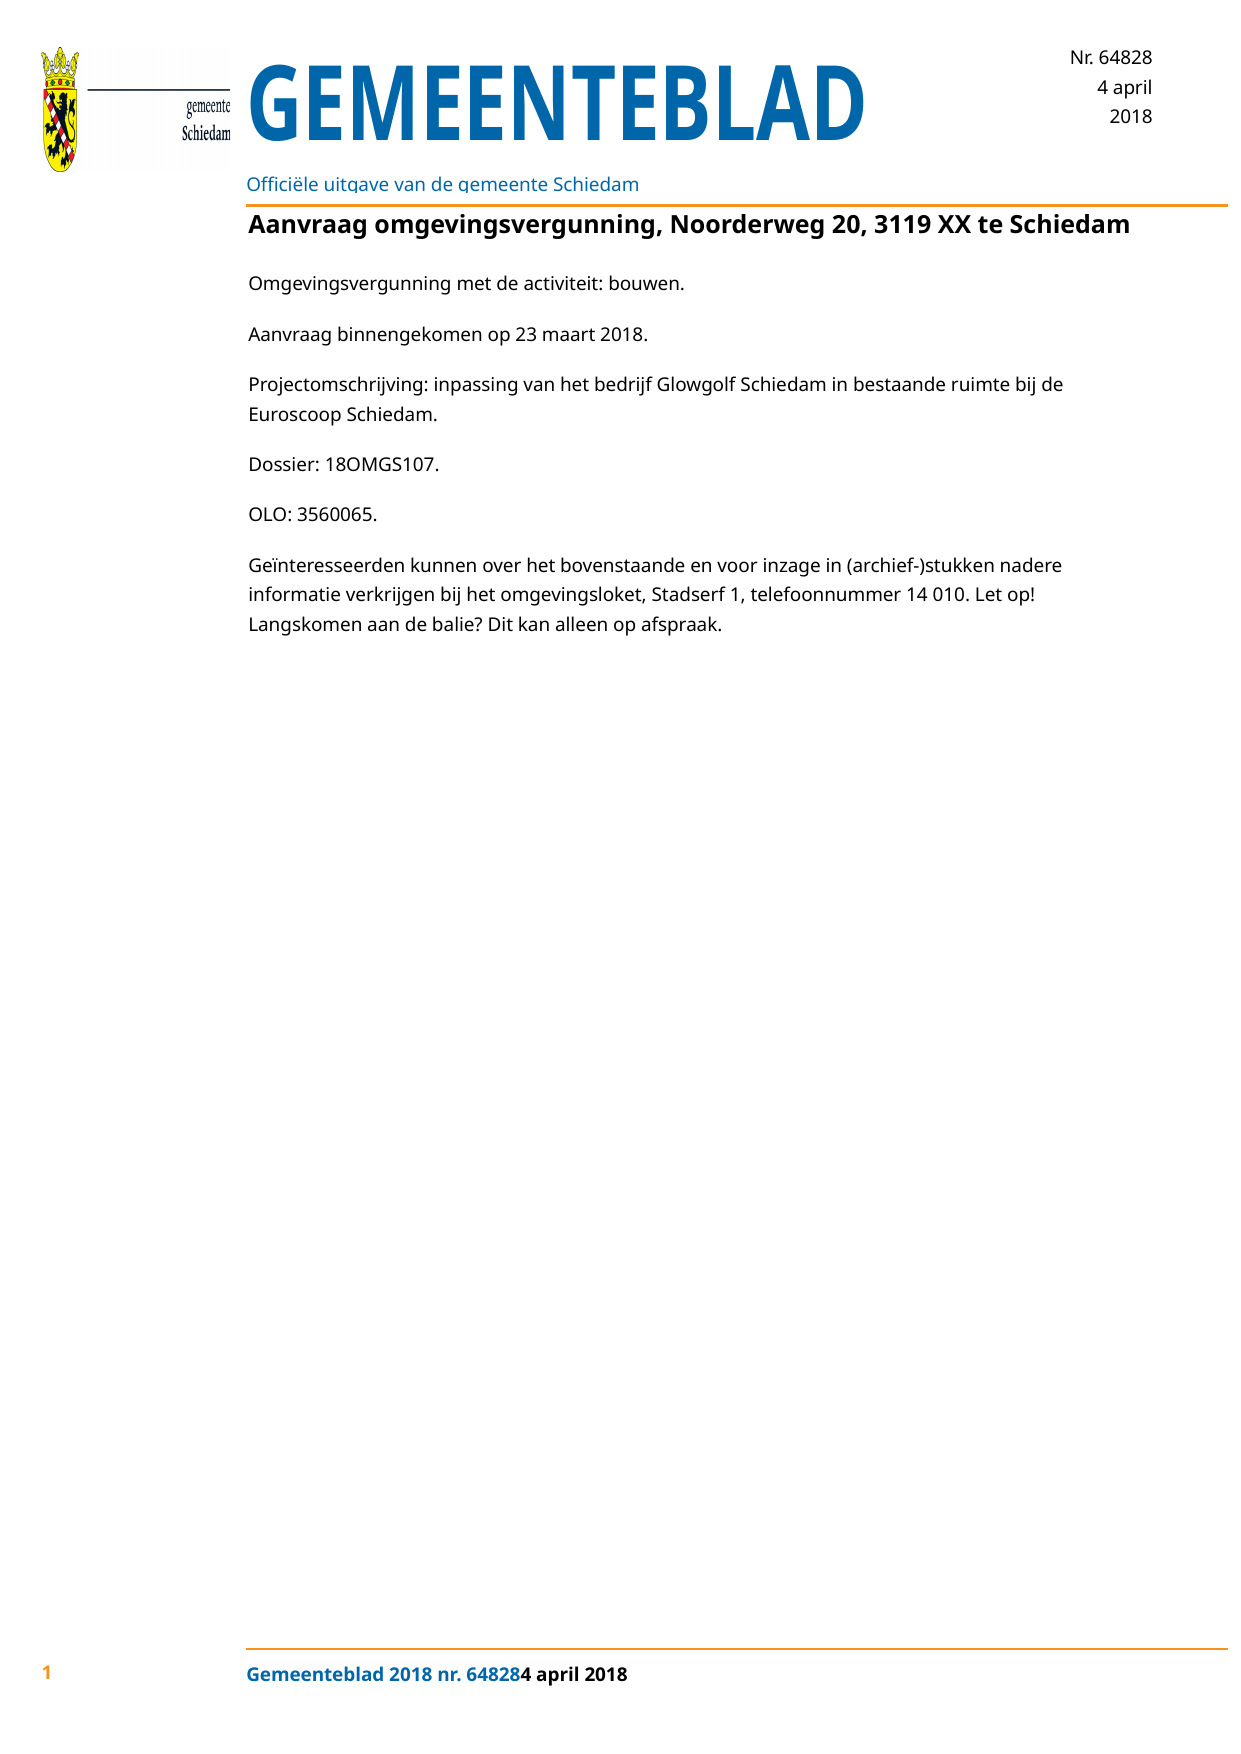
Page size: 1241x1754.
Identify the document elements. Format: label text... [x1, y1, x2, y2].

text OLO: 3560065. [248, 502, 1152, 527]
picture [41, 47, 231, 172]
text Aanvraag omgevingsvergunning, Noorderweg 20, 3119 XX te Schiedam [248, 207, 1152, 241]
text Aanvraag binnengekomen op 23 maart 2018. [248, 321, 1152, 346]
text Omgevingsvergunning met de activiteit: bouwen. [248, 270, 1152, 296]
text Geïnteresseerden kunnen over het bovenstaande en voor inzage in (archief-)stukken nadere informatie verkrijgen bij het omgevingsloket, Stadserf 1, telefoonnummer 14 010. Let op! Langskomen aan de balie? Dit kan alleen op afspraak. [248, 552, 1152, 637]
text Projectomschrijving: inpassing van het bedrijf Glowgolf Schiedam in bestaande ruimte bij de Euroscoop Schiedam. [248, 371, 1152, 426]
text Dossier: 18OMGS107. [248, 451, 1152, 477]
